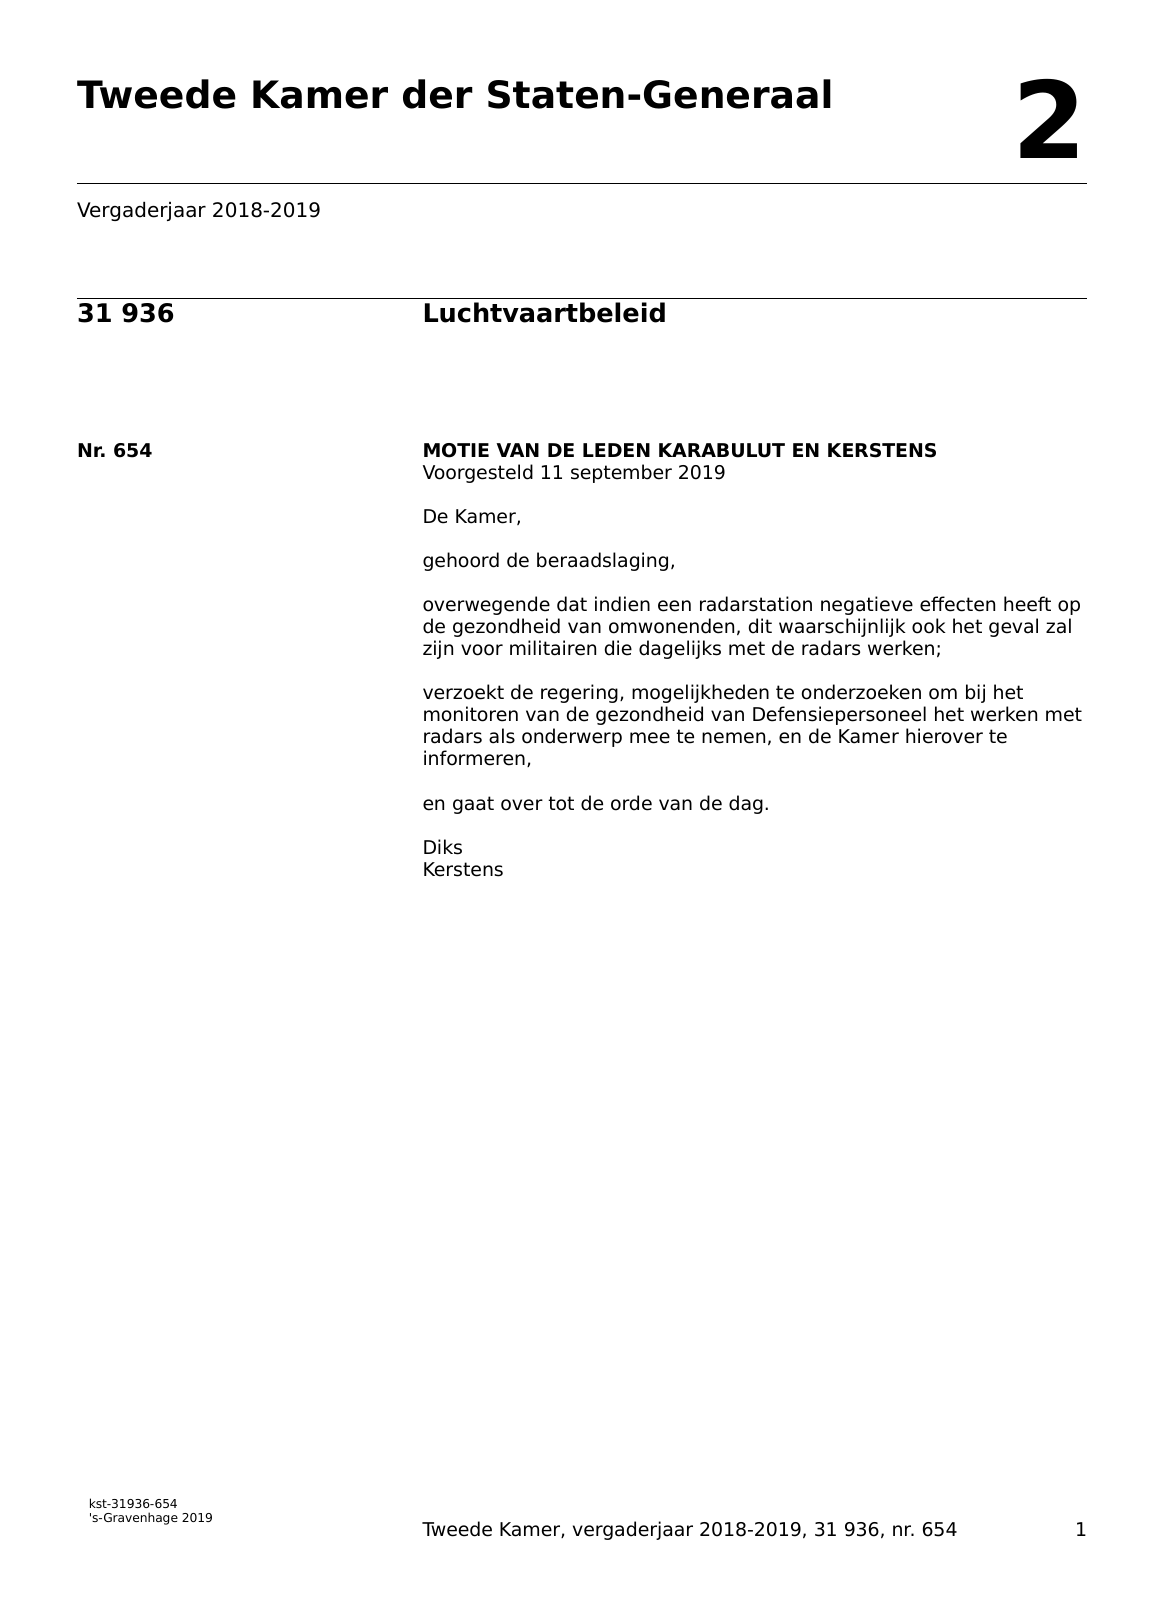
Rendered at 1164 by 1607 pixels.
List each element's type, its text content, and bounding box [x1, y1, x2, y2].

text 's-Gravenhage 2019 [88, 1511, 323, 1525]
text Diks [422, 837, 1087, 858]
text gehoord de beraadslaging, [422, 550, 1087, 572]
subtitle Nr. 654 MOTIE VAN DE LEDEN KARABULUT EN KERSTENS [77, 440, 1087, 462]
text overwegende dat indien een radarstation negatieve effecten heeft op de gezondheid van omwonenden, dit waarschijnlijk ook het geval zal zijn voor militairen die dagelijks met de radars werken; [422, 594, 1087, 660]
text kst-31936-654 [88, 1497, 323, 1511]
text en gaat over tot de orde van de dag. [422, 792, 1087, 814]
table_header Tweede Kamer der Staten-Generaal [77, 59, 886, 183]
text Kerstens [422, 858, 1087, 881]
table_header 2 [886, 59, 1087, 183]
subtitle 31 936 Luchtvaartbeleid [77, 299, 1087, 329]
table_cell Vergaderjaar 2018-2019 [77, 184, 1087, 298]
text Voorgesteld 11 september 2019 [422, 462, 1087, 484]
text De Kamer, [422, 506, 1087, 528]
text verzoekt de regering, mogelijkheden te onderzoeken om bij het monitoren van de gezondheid van Defensiepersoneel het werken met radars als onderwerp mee te nemen, en de Kamer hierover te informeren, [422, 682, 1087, 770]
